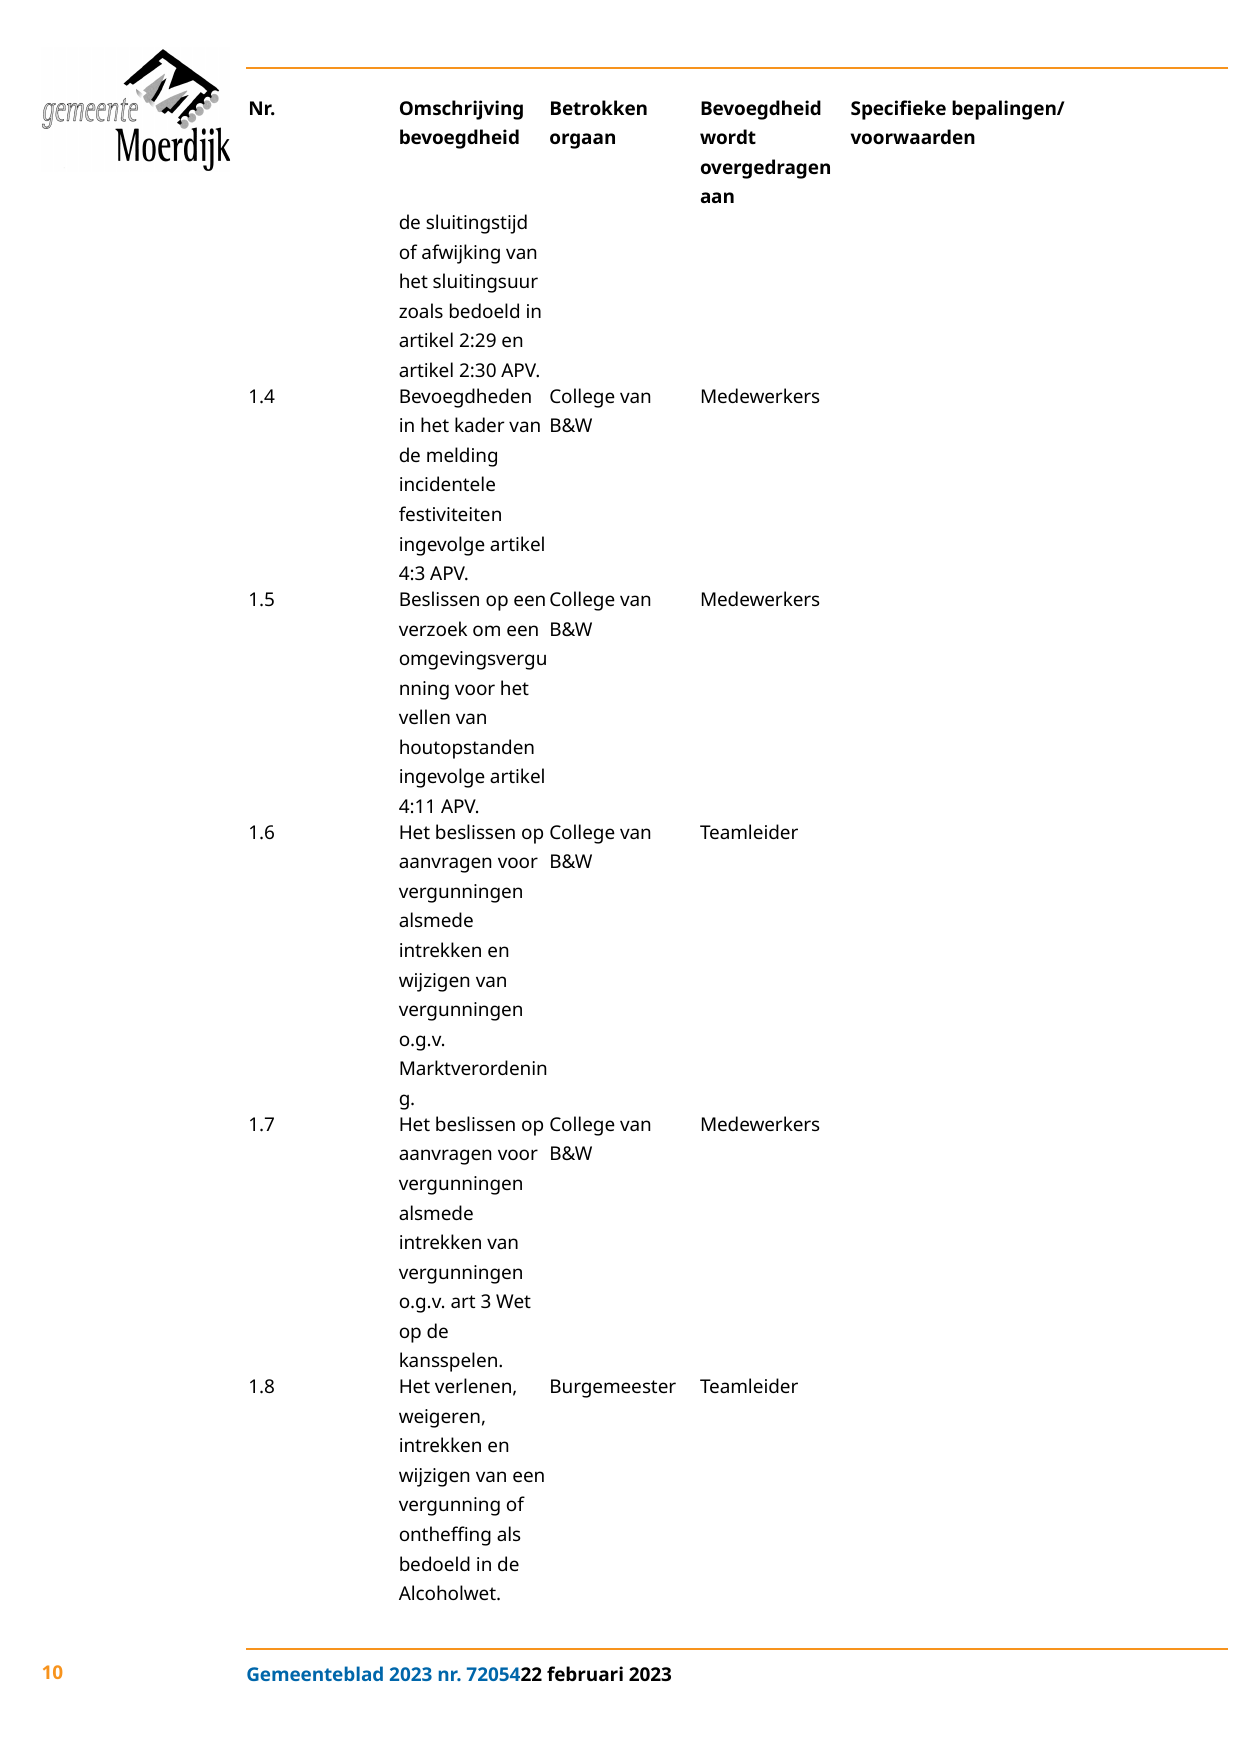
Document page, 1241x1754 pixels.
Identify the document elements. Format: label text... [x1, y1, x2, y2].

table_header Specifieke bepalingen/ voorwaarden [850, 95, 1152, 209]
table_cell Het beslissen op aanvragen voor vergunningen alsmede intrekken en wijzigen van vergunningen o.g.v. Marktverordening. [399, 819, 549, 1111]
table_cell College van B&W [549, 383, 700, 586]
table_cell [850, 383, 1152, 586]
table_header Betrokken orgaan [549, 95, 700, 209]
table_cell Teamleider [700, 819, 850, 1111]
table_cell [850, 586, 1152, 819]
table_cell Teamleider [700, 1373, 850, 1606]
table_cell Burgemeester [549, 1373, 700, 1606]
table_cell College van B&W [549, 819, 700, 1111]
table_cell Het beslissen op aanvragen voor vergunningen alsmede intrekken van vergunningen o.g.v. art 3 Wet op de kansspelen. [399, 1111, 549, 1373]
table_header Omschrijving bevoegdheid [399, 95, 549, 209]
table_cell College van B&W [549, 1111, 700, 1373]
table_cell [549, 209, 700, 383]
table_cell [850, 1111, 1152, 1373]
table_cell [700, 209, 850, 383]
picture [41, 47, 231, 172]
table_cell College van B&W [549, 586, 700, 819]
table_cell Beslissen op een verzoek om een omgevingsvergunning voor het vellen van houtopstanden ingevolge artikel 4:11 APV. [399, 586, 549, 819]
table_cell Medewerkers [700, 586, 850, 819]
table_header Bevoegdheid wordt overgedragen aan [700, 95, 850, 209]
table_cell [850, 209, 1152, 383]
table_cell 1.4 [248, 383, 398, 586]
table_header Nr. [248, 95, 398, 209]
table_cell 1.7 [248, 1111, 398, 1373]
table_cell 1.8 [248, 1373, 398, 1606]
table_cell 1.6 [248, 819, 398, 1111]
table_cell Medewerkers [700, 1111, 850, 1373]
table_cell Het verlenen, weigeren, intrekken en wijzigen van een vergunning of ontheffing als bedoeld in de Alcoholwet. [399, 1373, 549, 1606]
table_cell 1.5 [248, 586, 398, 819]
table_cell [850, 819, 1152, 1111]
table_cell Bevoegdheden in het kader van de melding incidentele festiviteiten ingevolge artikel 4:3 APV. [399, 383, 549, 586]
table_cell [248, 209, 398, 383]
table_cell [850, 1373, 1152, 1606]
table_cell de sluitingstijd of afwijking van het sluitingsuur zoals bedoeld in artikel 2:29 en artikel 2:30 APV. [399, 209, 549, 383]
table_cell Medewerkers [700, 383, 850, 586]
